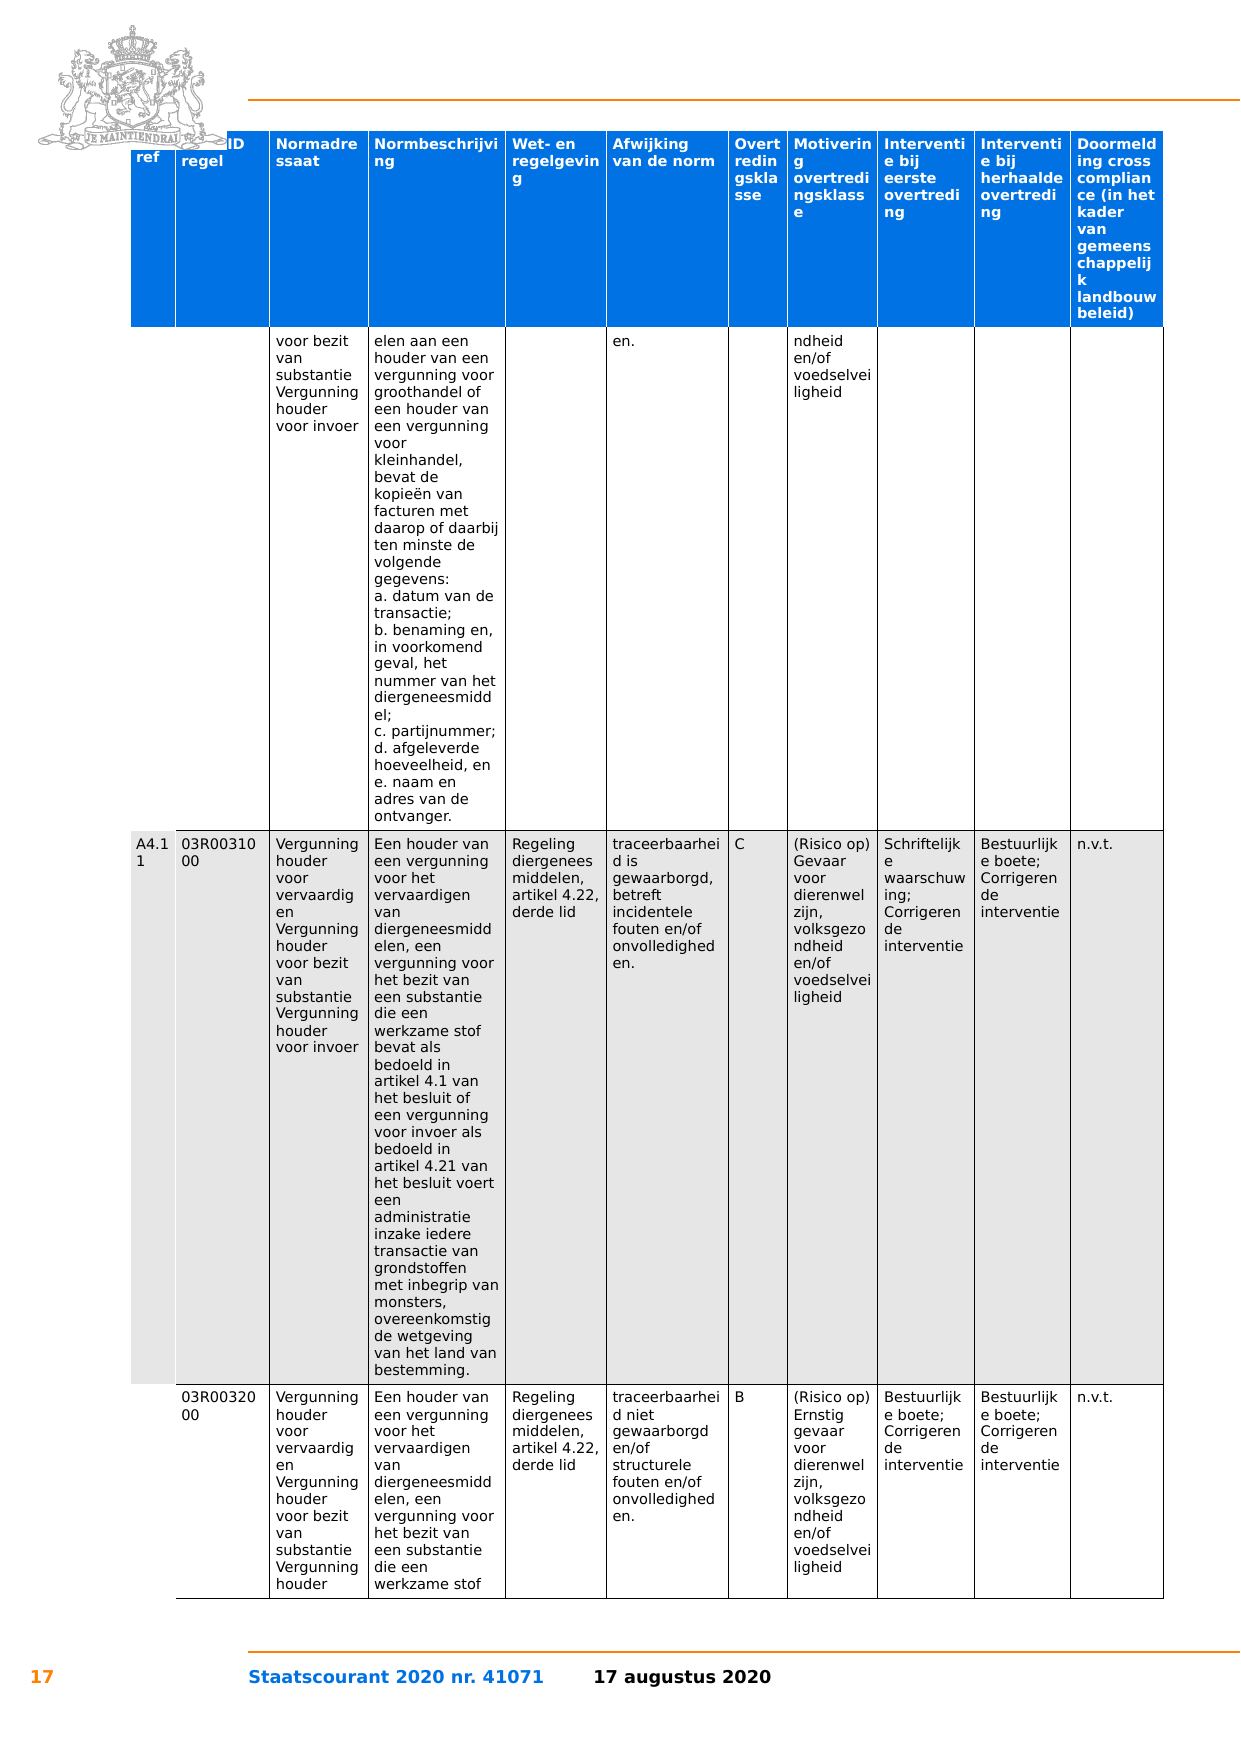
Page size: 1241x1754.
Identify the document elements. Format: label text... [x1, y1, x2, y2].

table_header Overtredingsklasse [729, 131, 787, 327]
table_cell [506, 328, 606, 830]
table_cell elen aan een houder van een vergunning voor groothandel of een houder van een vergunning voor kleinhandel, bevat de kopieën van facturen met daarop of daarbij ten minste de volgende gegevens: a. datum van de transactie; b. benaming en, in voorkomend geval, het nummer van het diergeneesmiddel; c. partijnummer; d. afgeleverde hoeveelheid, en e. naam en adres van de ontvanger. [369, 328, 505, 830]
table_header Interventie bij eerste overtreding [878, 131, 974, 327]
table_cell Regeling diergeneesmiddelen, artikel 4.22, derde lid [506, 831, 606, 1384]
table_cell n.v.t. [1071, 1385, 1163, 1598]
table_cell [176, 328, 269, 830]
table_cell Schriftelijke waarschuwing; Corrigerende interventie [878, 831, 974, 1384]
table_cell [975, 328, 1070, 830]
table_cell Vergunninghouder voor vervaardigen Vergunninghouder voor bezit van substantie Vergunninghouder voor invoer [270, 831, 368, 1384]
table_cell Een houder van een vergunning voor het vervaardigen van diergeneesmiddelen, een vergunning voor het bezit van een substantie die een werkzame stof bevat als bedoeld in artikel 4.1 van het besluit of een vergunning voor invoer als bedoeld in artikel 4.21 van het besluit voert een administratie inzake iedere transactie van grondstoffen met inbegrip van monsters, overeenkomstig de wetgeving van het land van bestemming. [369, 831, 505, 1384]
table_header Wet- en regelgeving [506, 131, 606, 327]
table_header ref [131, 150, 175, 327]
table_cell [131, 1385, 175, 1598]
table_cell Bestuurlijke boete; Corrigerende interventie [878, 1385, 974, 1598]
table_cell [1071, 328, 1163, 830]
table_cell [131, 328, 175, 830]
table_header Interventie bij herhaalde overtreding [975, 131, 1070, 327]
table_cell Bestuurlijke boete; Corrigerende interventie [975, 1385, 1070, 1598]
table_header Afwijking van de norm [607, 131, 728, 327]
table_cell Bestuurlijke boete; Corrigerende interventie [975, 831, 1070, 1384]
table_cell 03R0031000 [176, 831, 269, 1384]
table_cell B [729, 1385, 787, 1598]
table_cell traceerbaarheid niet gewaarborgd en/of structurele fouten en/of onvolledigheden. [607, 1385, 728, 1598]
table_header Motivering overtredingsklasse [788, 131, 877, 327]
table_cell traceerbaarheid is gewaarborgd, betreft incidentele fouten en/of onvolledigheden. [607, 831, 728, 1384]
picture [38, 25, 227, 150]
table_cell A4.11 [131, 831, 175, 1384]
table_cell (Risico op) Gevaar voor dierenwelzijn, volksgezondheid en/of voedselveiligheid [788, 831, 877, 1384]
table_cell 03R0032000 [176, 1385, 269, 1598]
table_cell [729, 328, 787, 830]
table_cell en. [607, 328, 728, 830]
table_header ID regel [176, 131, 269, 327]
table_cell n.v.t. [1071, 831, 1163, 1384]
table_cell voor bezit van substantie Vergunninghouder voor invoer [270, 328, 368, 830]
table_header Normbeschrijving [369, 131, 505, 327]
table_cell Regeling diergeneesmiddelen, artikel 4.22, derde lid [506, 1385, 606, 1598]
table_header Normadressaat [270, 131, 368, 327]
table_cell ndheid en/of voedselveiligheid [788, 328, 877, 830]
table_cell Vergunninghouder voor vervaardigen Vergunninghouder voor bezit van substantie Vergunninghouder [270, 1385, 368, 1598]
table_cell Een houder van een vergunning voor het vervaardigen van diergeneesmiddelen, een vergunning voor het bezit van een substantie die een werkzame stof [369, 1385, 505, 1598]
table_cell (Risico op) Ernstig gevaar voor dierenwelzijn, volksgezondheid en/of voedselveiligheid [788, 1385, 877, 1598]
table_cell [878, 328, 974, 830]
table_cell C [729, 831, 787, 1384]
table_header Doormelding cross compliance (in het kader van gemeenschappelijk landbouwbeleid) [1071, 131, 1163, 327]
